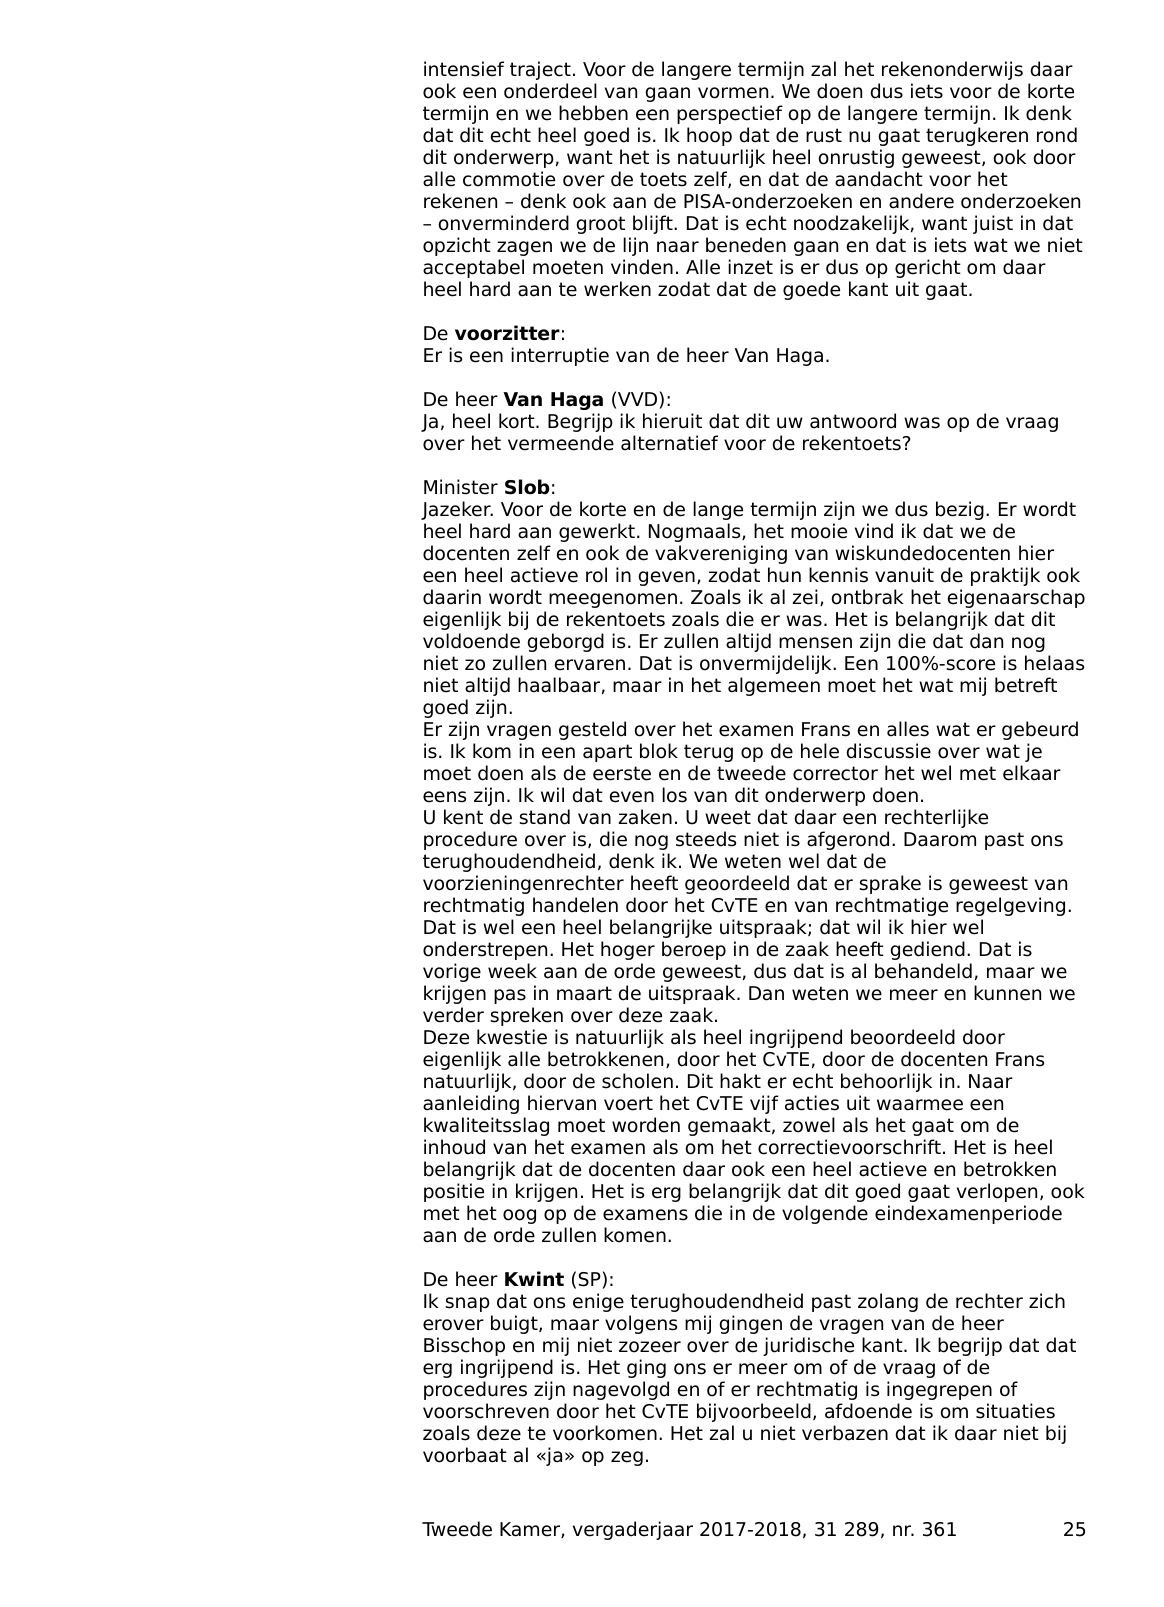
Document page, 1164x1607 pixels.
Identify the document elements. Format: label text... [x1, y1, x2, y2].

text De voorzitter: [422, 323, 1087, 345]
text Ik snap dat ons enige terughoudendheid past zolang de rechter zich erover buigt, maar volgens mij gingen de vragen van de heer Bisschop en mij niet zozeer over de juridische kant. Ik begrijp dat dat erg ingrijpend is. Het ging ons er meer om of de vraag of de procedures zijn nagevolgd en of er rechtmatig is ingegrepen of voorschreven door het CvTE bijvoorbeeld, afdoende is om situaties zoals deze te voorkomen. Het zal u niet verbazen dat ik daar niet bij voorbaat al «ja» op zeg. [422, 1291, 1087, 1467]
text Ja, heel kort. Begrijp ik hieruit dat dit uw antwoord was op de vraag over het vermeende alternatief voor de rekentoets? [422, 411, 1087, 455]
text De heer Van Haga (VVD): [422, 389, 1087, 411]
text Er is een interruptie van de heer Van Haga. [422, 345, 1087, 367]
text Minister Slob: [422, 477, 1087, 499]
text Er zijn vragen gesteld over het examen Frans en alles wat er gebeurd is. Ik kom in een apart blok terug op de hele discussie over wat je moet doen als de eerste en de tweede corrector het wel met elkaar eens zijn. Ik wil dat even los van dit onderwerp doen. [422, 719, 1087, 807]
text De heer Kwint (SP): [422, 1269, 1087, 1291]
text Jazeker. Voor de korte en de lange termijn zijn we dus bezig. Er wordt heel hard aan gewerkt. Nogmaals, het mooie vind ik dat we de docenten zelf en ook de vakvereniging van wiskundedocenten hier een heel actieve rol in geven, zodat hun kennis vanuit de praktijk ook daarin wordt meegenomen. Zoals ik al zei, ontbrak het eigenaarschap eigenlijk bij de rekentoets zoals die er was. Het is belangrijk dat dit voldoende geborgd is. Er zullen altijd mensen zijn die dat dan nog niet zo zullen ervaren. Dat is onvermijdelijk. Een 100%-score is helaas niet altijd haalbaar, maar in het algemeen moet het wat mij betreft goed zijn. [422, 499, 1087, 719]
text intensief traject. Voor de langere termijn zal het rekenonderwijs daar ook een onderdeel van gaan vormen. We doen dus iets voor de korte termijn en we hebben een perspectief op de langere termijn. Ik denk dat dit echt heel goed is. Ik hoop dat de rust nu gaat terugkeren rond dit onderwerp, want het is natuurlijk heel onrustig geweest, ook door alle commotie over de toets zelf, en dat de aandacht voor het rekenen – denk ook aan de PISA-onderzoeken en andere onderzoeken – onverminderd groot blijft. Dat is echt noodzakelijk, want juist in dat opzicht zagen we de lijn naar beneden gaan en dat is iets wat we niet acceptabel moeten vinden. Alle inzet is er dus op gericht om daar heel hard aan te werken zodat dat de goede kant uit gaat. [422, 59, 1087, 301]
text U kent de stand van zaken. U weet dat daar een rechterlijke procedure over is, die nog steeds niet is afgerond. Daarom past ons terughoudendheid, denk ik. We weten wel dat de voorzieningenrechter heeft geoordeeld dat er sprake is geweest van rechtmatig handelen door het CvTE en van rechtmatige regelgeving. Dat is wel een heel belangrijke uitspraak; dat wil ik hier wel onderstrepen. Het hoger beroep in de zaak heeft gediend. Dat is vorige week aan de orde geweest, dus dat is al behandeld, maar we krijgen pas in maart de uitspraak. Dan weten we meer en kunnen we verder spreken over deze zaak. [422, 807, 1087, 1027]
text Deze kwestie is natuurlijk als heel ingrijpend beoordeeld door eigenlijk alle betrokkenen, door het CvTE, door de docenten Frans natuurlijk, door de scholen. Dit hakt er echt behoorlijk in. Naar aanleiding hiervan voert het CvTE vijf acties uit waarmee een kwaliteitsslag moet worden gemaakt, zowel als het gaat om de inhoud van het examen als om het correctievoorschrift. Het is heel belangrijk dat de docenten daar ook een heel actieve en betrokken positie in krijgen. Het is erg belangrijk dat dit goed gaat verlopen, ook met het oog op de examens die in de volgende eindexamenperiode aan de orde zullen komen. [422, 1027, 1087, 1247]
